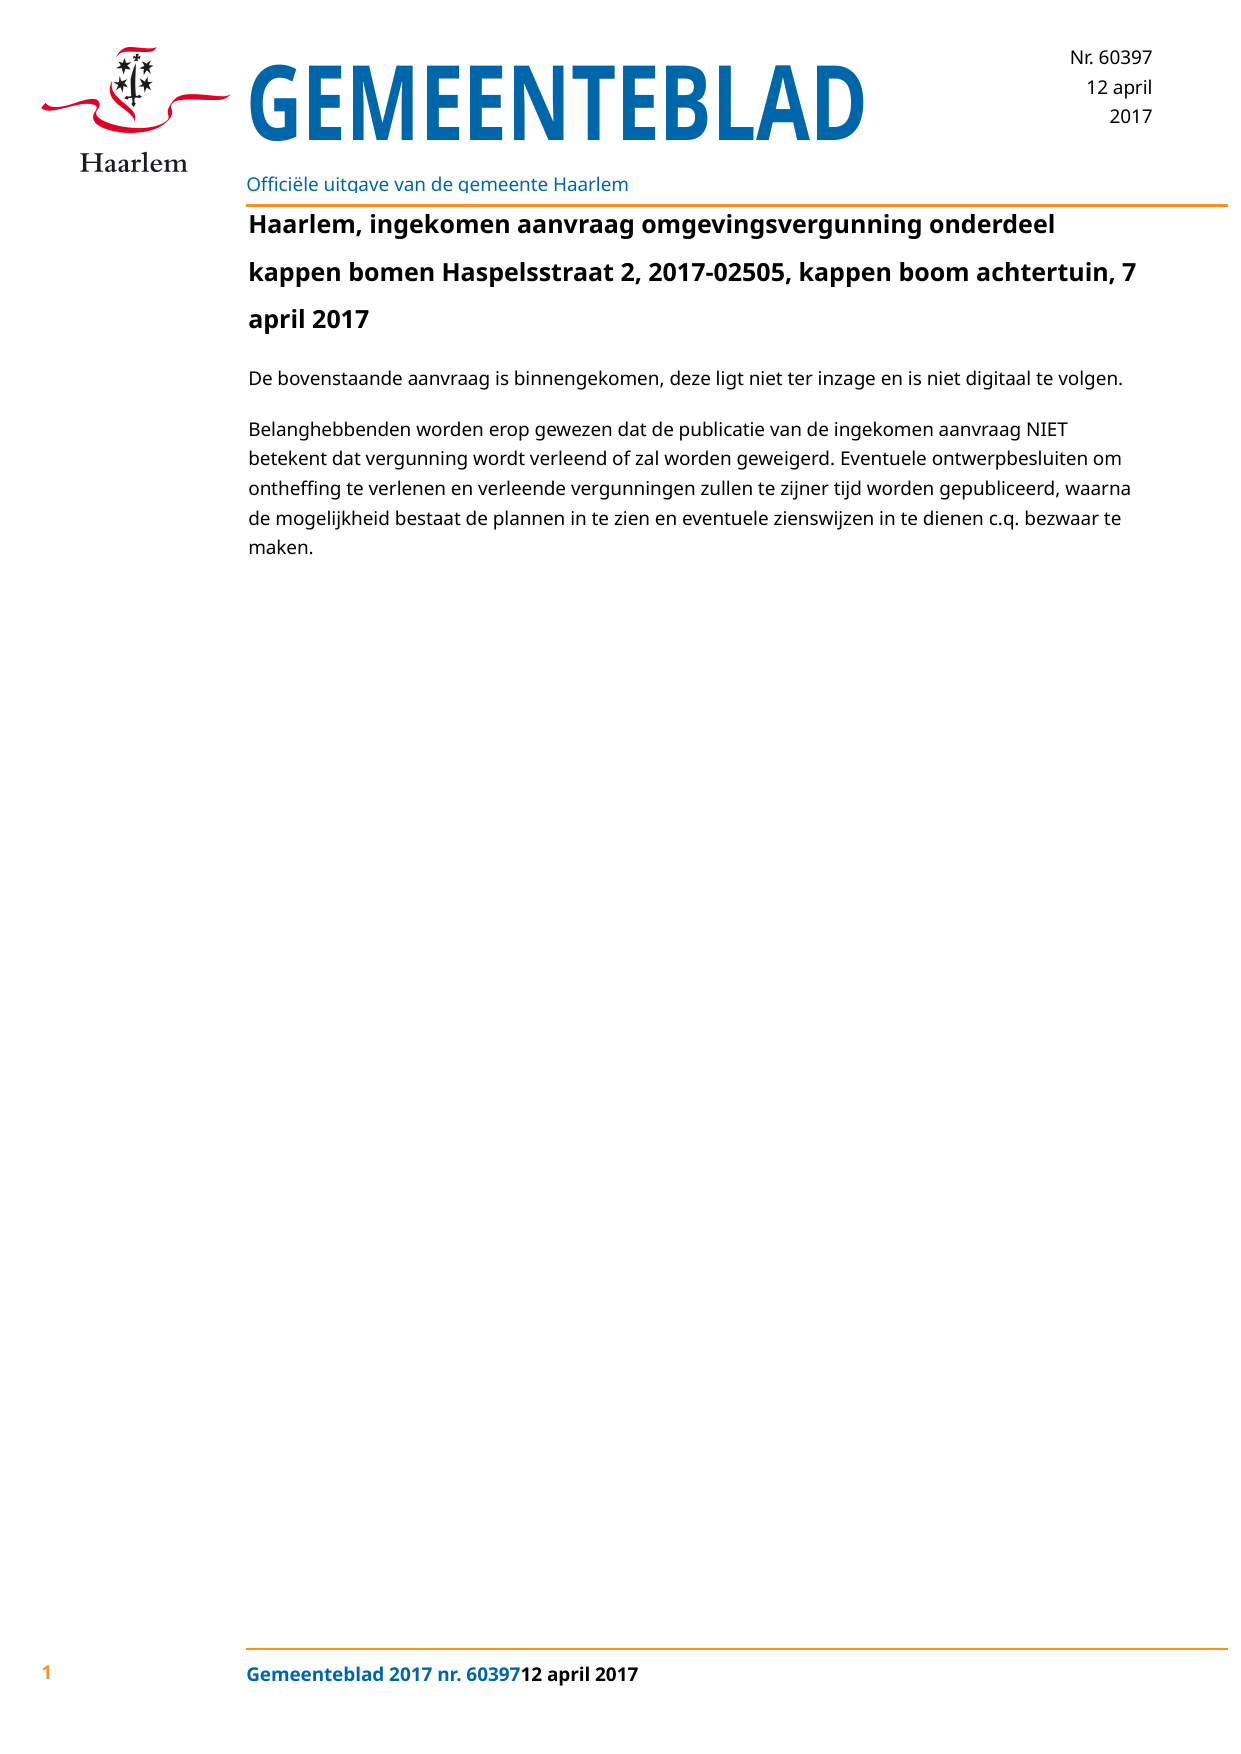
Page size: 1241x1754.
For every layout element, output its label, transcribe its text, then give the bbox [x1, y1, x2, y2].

text De bovenstaande aanvraag is binnengekomen, deze ligt niet ter inzage en is niet digitaal te volgen. [248, 366, 1152, 391]
text Haarlem, ingekomen aanvraag omgevingsvergunning onderdeel kappen bomen Haspelsstraat 2, 2017-02505, kappen boom achtertuin, 7 april 2017 [248, 207, 1152, 336]
picture [41, 47, 231, 172]
text Belanghebbenden worden erop gewezen dat de publicatie van de ingekomen aanvraag NIET betekent dat vergunning wordt verleend of zal worden geweigerd. Eventuele ontwerpbesluiten om ontheffing te verlenen en verleende vergunningen zullen te zijner tijd worden gepubliceerd, waarna de mogelijkheid bestaat de plannen in te zien en eventuele zienswijzen in te dienen c.q. bezwaar te maken. [248, 416, 1152, 560]
